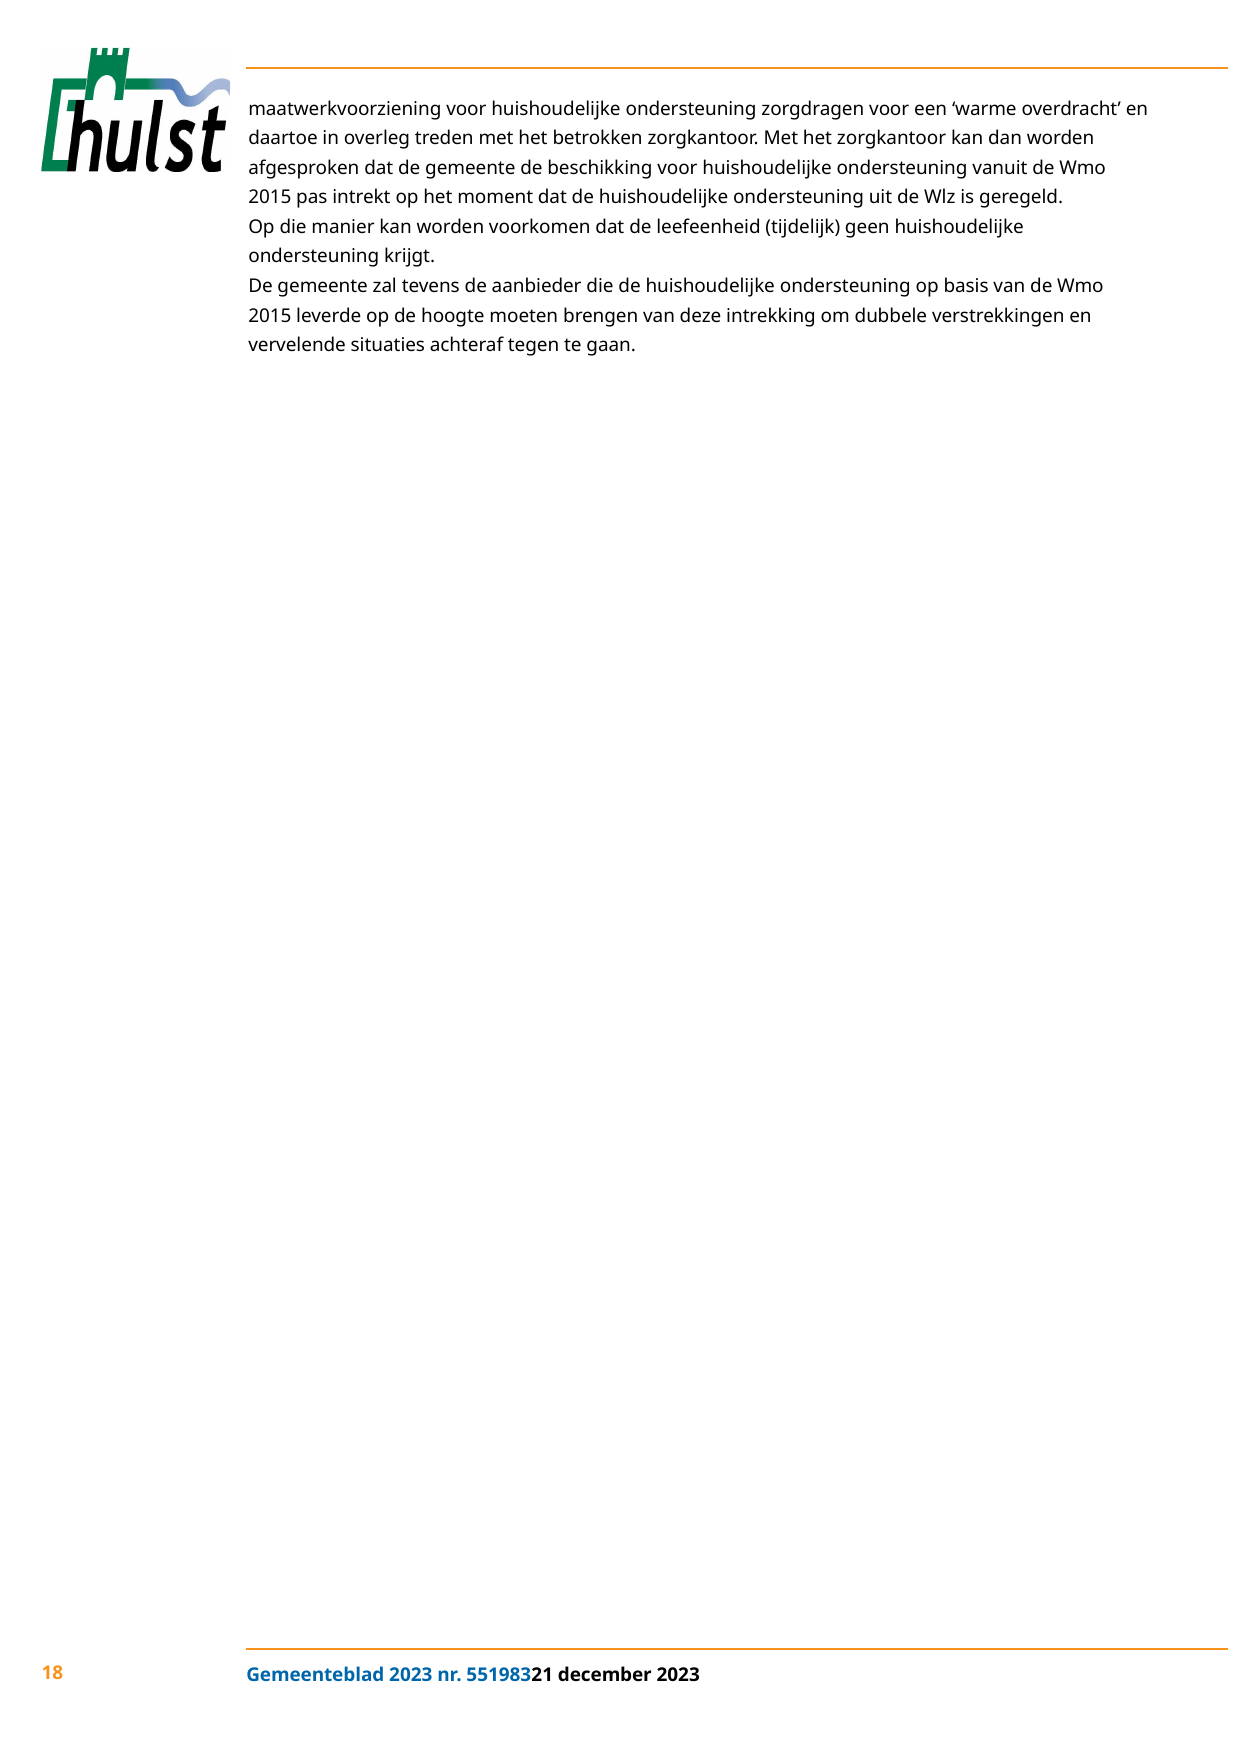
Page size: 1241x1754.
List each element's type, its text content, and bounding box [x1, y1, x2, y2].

picture [41, 47, 231, 172]
text De gemeente zal tevens de aanbieder die de huishoudelijke ondersteuning op basis van de Wmo 2015 leverde op de hoogte moeten brengen van deze intrekking om dubbele verstrekkingen en vervelende situaties achteraf tegen te gaan. [248, 272, 1152, 357]
text Op die manier kan worden voorkomen dat de leefeenheid (tijdelijk) geen huishoudelijke ondersteuning krijgt. [248, 213, 1152, 268]
text maatwerkvoorziening voor huishoudelijke ondersteuning zorgdragen voor een ‘warme overdracht’ en daartoe in overleg treden met het betrokken zorgkantoor. Met het zorgkantoor kan dan worden afgesproken dat de gemeente de beschikking voor huishoudelijke ondersteuning vanuit de Wmo 2015 pas intrekt op het moment dat de huishoudelijke ondersteuning uit de Wlz is geregeld. [248, 95, 1152, 209]
